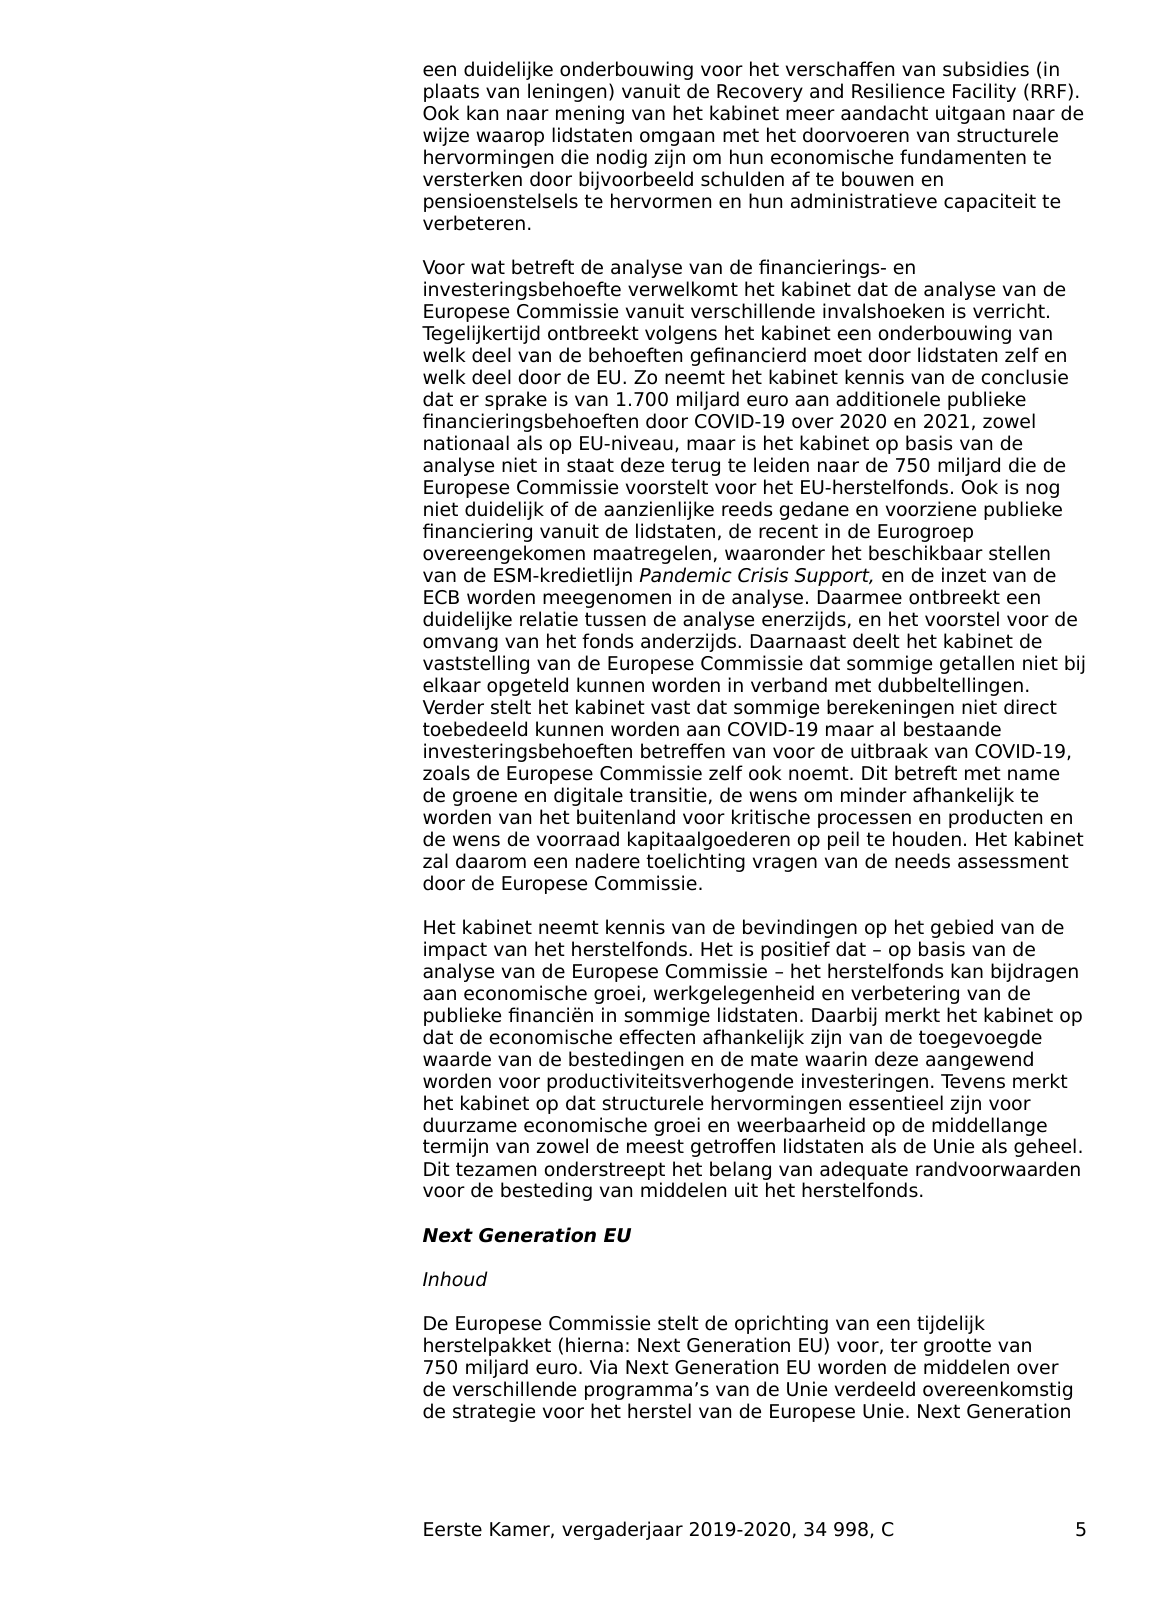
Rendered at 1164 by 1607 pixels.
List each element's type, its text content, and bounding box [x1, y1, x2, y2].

subtitle Next Generation EU [422, 1224, 1087, 1247]
text Het kabinet neemt kennis van de bevindingen op het gebied van de impact van het herstelfonds. Het is positief dat – op basis van de analyse van de Europese Commissie – het herstelfonds kan bijdragen aan economische groei, werkgelegenheid en verbetering van de publieke financiën in sommige lidstaten. Daarbij merkt het kabinet op dat de economische effecten afhankelijk zijn van de toegevoegde waarde van de bestedingen en de mate waarin deze aangewend worden voor productiviteitsverhogende investeringen. Tevens merkt het kabinet op dat structurele hervormingen essentieel zijn voor duurzame economische groei en weerbaarheid op de middellange termijn van zowel de meest getroffen lidstaten als de Unie als geheel. Dit tezamen onderstreept het belang van adequate randvoorwaarden voor de besteding van middelen uit het herstelfonds. [422, 917, 1087, 1202]
text De Europese Commissie stelt de oprichting van een tijdelijk herstelpakket (hierna: Next Generation EU) voor, ter grootte van 750 miljard euro. Via Next Generation EU worden de middelen over de verschillende programma’s van de Unie verdeeld overeenkomstig de strategie voor het herstel van de Europese Unie. Next Generation [422, 1313, 1087, 1423]
text een duidelijke onderbouwing voor het verschaffen van subsidies (in plaats van leningen) vanuit de Recovery and Resilience Facility (RRF). Ook kan naar mening van het kabinet meer aandacht uitgaan naar de wijze waarop lidstaten omgaan met het doorvoeren van structurele hervormingen die nodig zijn om hun economische fundamenten te versterken door bijvoorbeeld schulden af te bouwen en pensioenstelsels te hervormen en hun administratieve capaciteit te verbeteren. [422, 59, 1087, 235]
text Voor wat betreft de analyse van de financierings- en investeringsbehoefte verwelkomt het kabinet dat de analyse van de Europese Commissie vanuit verschillende invalshoeken is verricht. Tegelijkertijd ontbreekt volgens het kabinet een onderbouwing van welk deel van de behoeften gefinancierd moet door lidstaten zelf en welk deel door de EU. Zo neemt het kabinet kennis van de conclusie dat er sprake is van 1.700 miljard euro aan additionele publieke financieringsbehoeften door COVID-19 over 2020 en 2021, zowel nationaal als op EU-niveau, maar is het kabinet op basis van de analyse niet in staat deze terug te leiden naar de 750 miljard die de Europese Commissie voorstelt voor het EU-herstelfonds. Ook is nog niet duidelijk of de aanzienlijke reeds gedane en voorziene publieke financiering vanuit de lidstaten, de recent in de Eurogroep overeengekomen maatregelen, waaronder het beschikbaar stellen van de ESM-kredietlijn Pandemic Crisis Support, en de inzet van de ECB worden meegenomen in de analyse. Daarmee ontbreekt een duidelijke relatie tussen de analyse enerzijds, en het voorstel voor de omvang van het fonds anderzijds. Daarnaast deelt het kabinet de vaststelling van de Europese Commissie dat sommige getallen niet bij elkaar opgeteld kunnen worden in verband met dubbeltellingen. Verder stelt het kabinet vast dat sommige berekeningen niet direct toebedeeld kunnen worden aan COVID-19 maar al bestaande investeringsbehoeften betreffen van voor de uitbraak van COVID-19, zoals de Europese Commissie zelf ook noemt. Dit betreft met name de groene en digitale transitie, de wens om minder afhankelijk te worden van het buitenland voor kritische processen en producten en de wens de voorraad kapitaalgoederen op peil te houden. Het kabinet zal daarom een nadere toelichting vragen van de needs assessment door de Europese Commissie. [422, 257, 1087, 894]
subtitle Inhoud [422, 1269, 1087, 1291]
